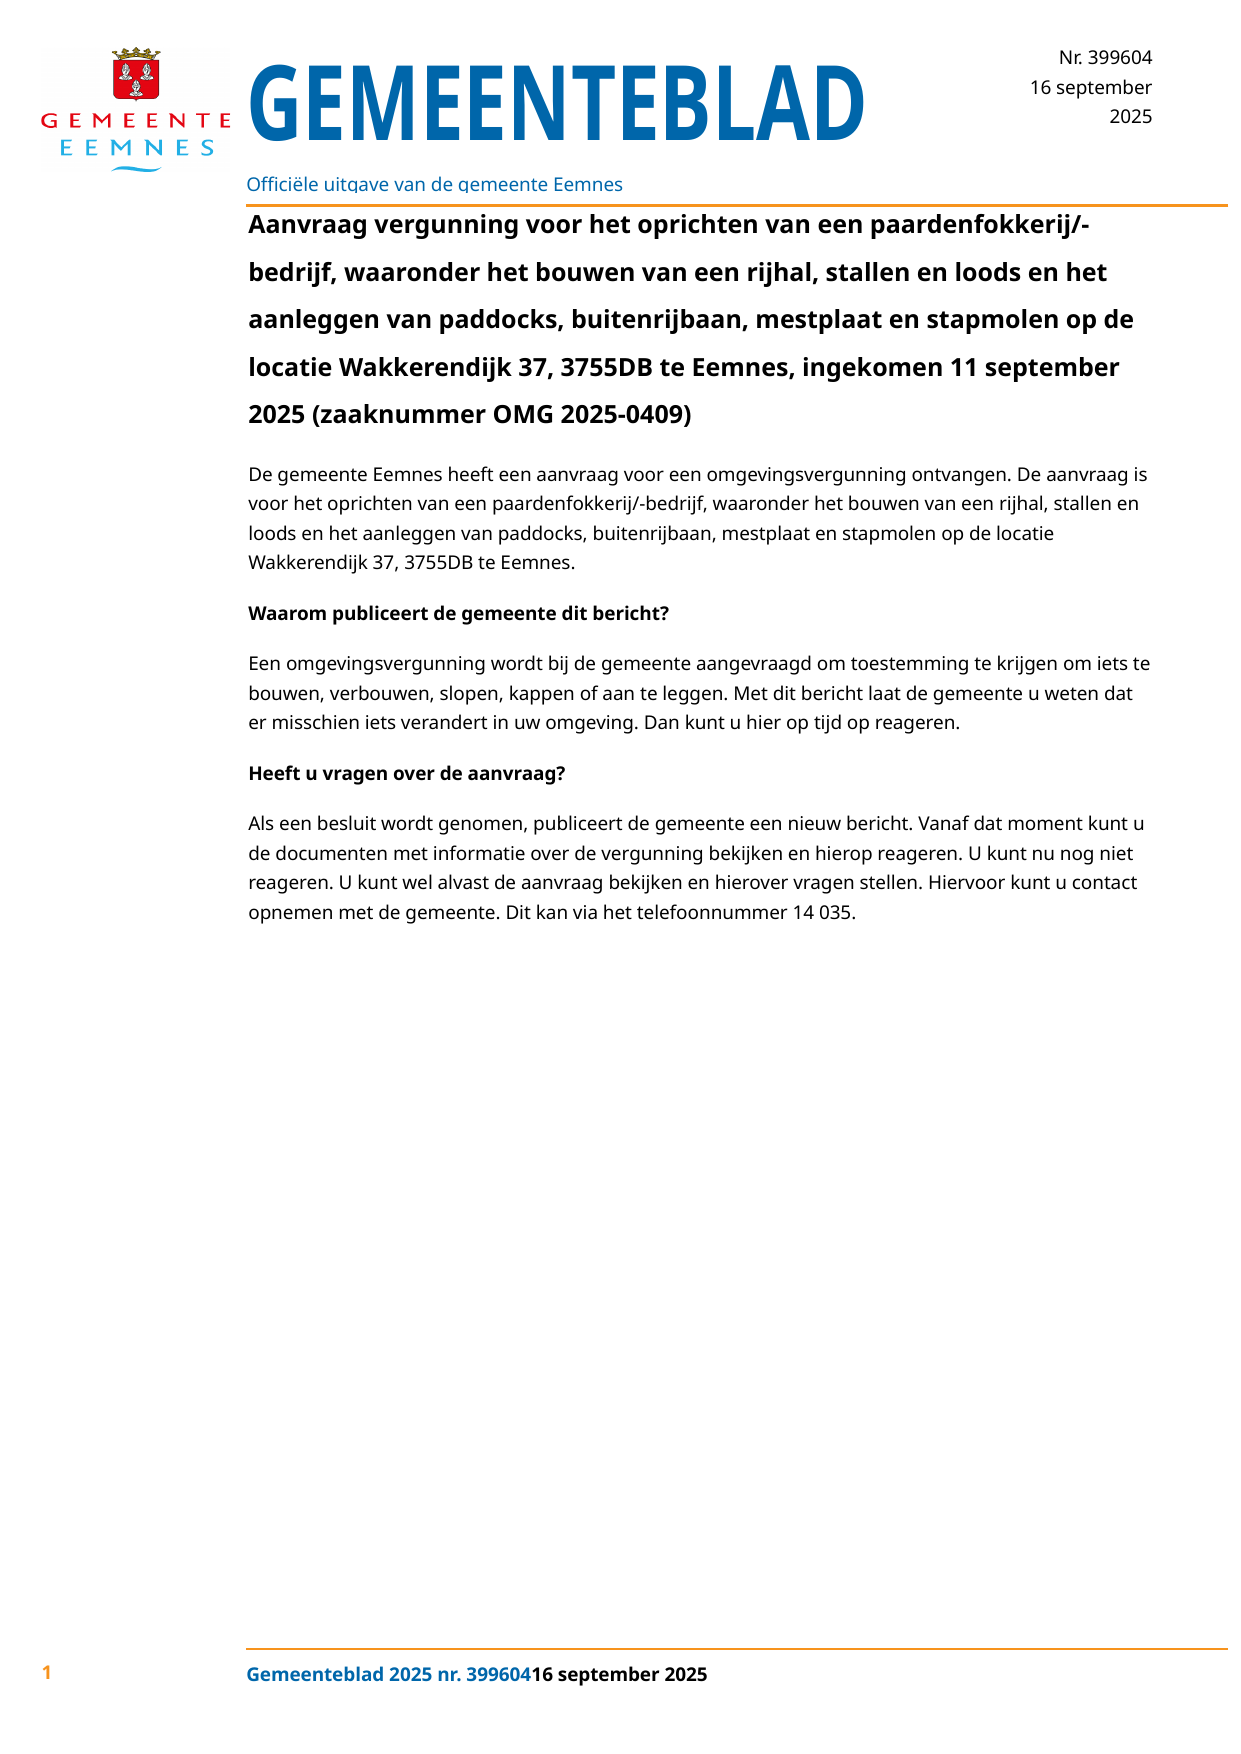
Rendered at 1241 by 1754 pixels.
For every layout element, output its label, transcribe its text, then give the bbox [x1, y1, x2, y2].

picture [41, 47, 231, 172]
text De gemeente Eemnes heeft een aanvraag voor een omgevingsvergunning ontvangen. De aanvraag is voor het oprichten van een paardenfokkerij/-bedrijf, waaronder het bouwen van een rijhal, stallen en loods en het aanleggen van paddocks, buitenrijbaan, mestplaat en stapmolen op de locatie Wakkerendijk 37, 3755DB te Eemnes. [248, 461, 1152, 575]
text Waarom publiceert de gemeente dit bericht? [248, 600, 1152, 626]
text Aanvraag vergunning voor het oprichten van een paardenfokkerij/-bedrijf, waaronder het bouwen van een rijhal, stallen en loods en het aanleggen van paddocks, buitenrijbaan, mestplaat en stapmolen op de locatie Wakkerendijk 37, 3755DB te Eemnes, ingekomen 11 september 2025 (zaaknummer OMG 2025-0409) [248, 207, 1152, 431]
text Een omgevingsvergunning wordt bij de gemeente aangevraagd om toestemming te krijgen om iets te bouwen, verbouwen, slopen, kappen of aan te leggen. Met dit bericht laat de gemeente u weten dat er misschien iets verandert in uw omgeving. Dan kunt u hier op tijd op reageren. [248, 650, 1152, 735]
text Als een besluit wordt genomen, publiceert de gemeente een nieuw bericht. Vanaf dat moment kunt u de documenten met informatie over de vergunning bekijken en hierop reageren. U kunt nu nog niet reageren. U kunt wel alvast de aanvraag bekijken en hierover vragen stellen. Hiervoor kunt u contact opnemen met de gemeente. Dit kan via het telefoonnummer 14 035. [248, 810, 1152, 925]
text Heeft u vragen over de aanvraag? [248, 760, 1152, 786]
